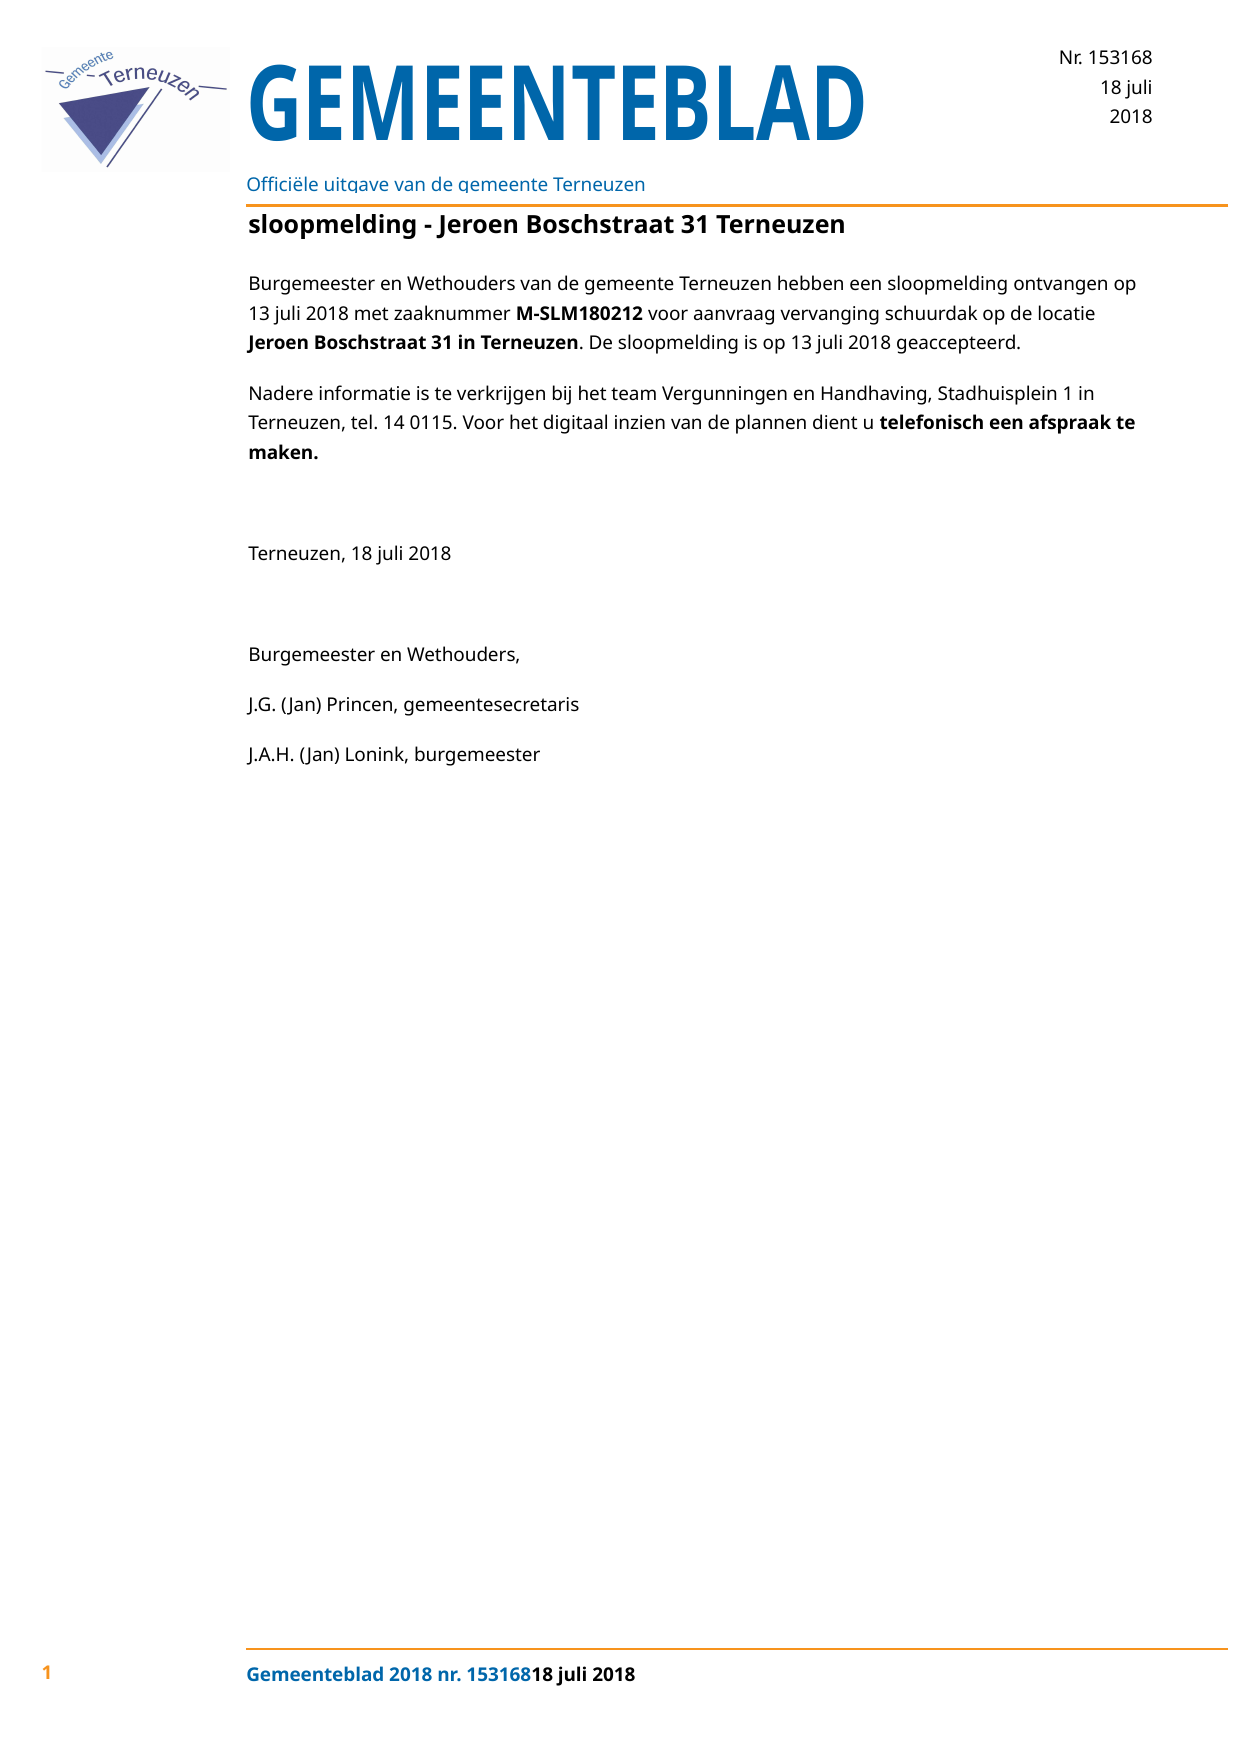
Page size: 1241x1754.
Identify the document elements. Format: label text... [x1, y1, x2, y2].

text J.A.H. (Jan) Lonink, burgemeester [248, 742, 1152, 767]
text Burgemeester en Wethouders, [248, 641, 1152, 666]
text Nadere informatie is te verkrijgen bij het team Vergunningen en Handhaving, Stadhuisplein 1 in Terneuzen, tel. 14 0115. Voor het digitaal inzien van de plannen dient u telefonisch een afspraak te maken. [248, 380, 1152, 465]
picture [41, 47, 231, 172]
text Burgemeester en Wethouders van de gemeente Terneuzen hebben een sloopmelding ontvangen op 13 juli 2018 met zaaknummer M-SLM180212 voor aanvraag vervanging schuurdak op de locatie Jeroen Boschstraat 31 in Terneuzen. De sloopmelding is op 13 juli 2018 geaccepteerd. [248, 270, 1152, 355]
text Terneuzen, 18 juli 2018 [248, 540, 1152, 566]
text J.G. (Jan) Princen, gemeentesecretaris [248, 691, 1152, 717]
text sloopmelding - Jeroen Boschstraat 31 Terneuzen [248, 207, 1152, 241]
